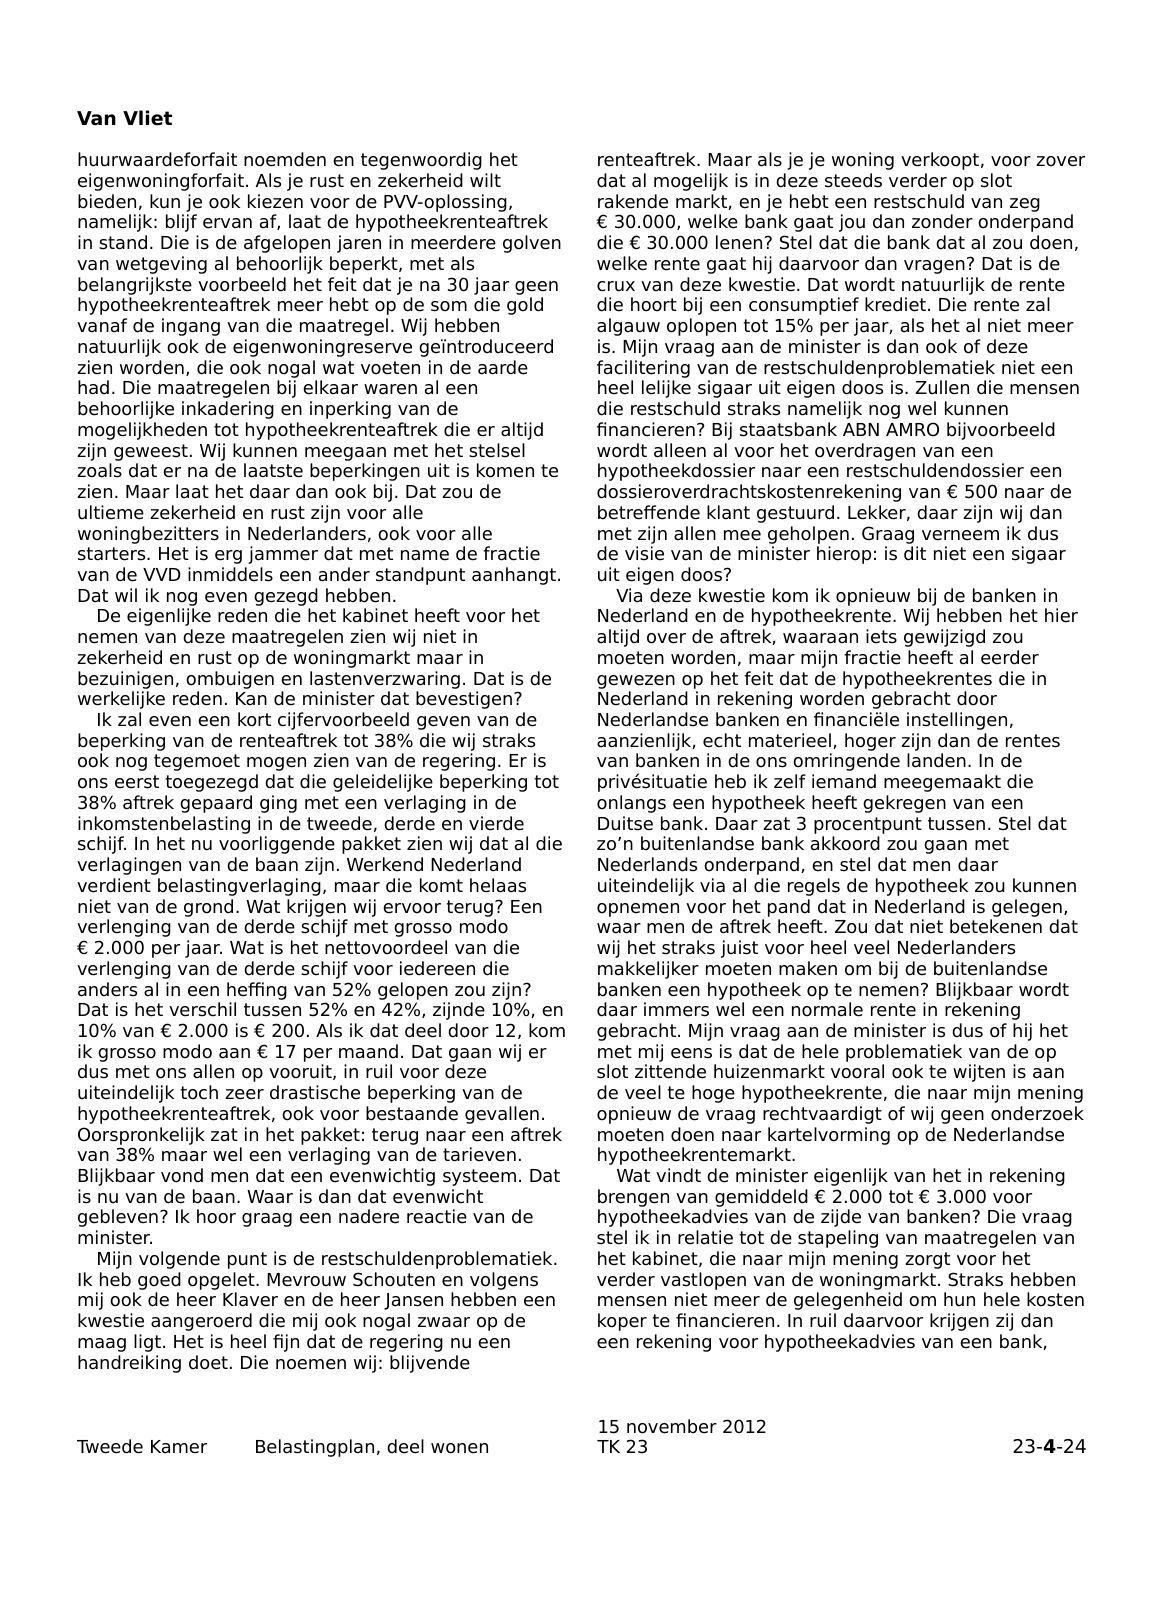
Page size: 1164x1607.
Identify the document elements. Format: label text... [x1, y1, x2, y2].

text huurwaardeforfait noemden en tegenwoordig het eigenwoningforfait. Als je rust en zekerheid wilt bieden, kun je ook kiezen voor de PVV-oplossing, namelijk: blijf ervan af, laat de hypotheekrenteaftrek in stand. Die is de afgelopen jaren in meerdere golven van wetgeving al behoorlijk beperkt, met als belangrijkste voorbeeld het feit dat je na 30 jaar geen hypotheekrenteaftrek meer hebt op de som die gold vanaf de ingang van die maatregel. Wij hebben natuurlijk ook de eigenwoningreserve geïntroduceerd zien worden, die ook nogal wat voeten in de aarde had. Die maatregelen bij elkaar waren al een behoorlijke inkadering en inperking van de mogelijkheden tot hypotheekrenteaftrek die er altijd zijn geweest. Wij kunnen meegaan met het stelsel zoals dat er na de laatste beperkingen uit is komen te zien. Maar laat het daar dan ook bij. Dat zou de ultieme zekerheid en rust zijn voor alle woningbezitters in Nederlanders, ook voor alle starters. Het is erg jammer dat met name de fractie van de VVD inmiddels een ander standpunt aanhangt. Dat wil ik nog even gezegd hebben. [77, 150, 567, 606]
text Via deze kwestie kom ik opnieuw bij de banken in Nederland en de hypotheekrente. Wij hebben het hier altijd over de aftrek, waaraan iets gewijzigd zou moeten worden, maar mijn fractie heeft al eerder gewezen op het feit dat de hypotheekrentes die in Nederland in rekening worden gebracht door Nederlandse banken en financiële instellingen, aanzienlijk, echt materieel, hoger zijn dan de rentes van banken in de ons omringende landen. In de privésituatie heb ik zelf iemand meegemaakt die onlangs een hypotheek heeft gekregen van een Duitse bank. Daar zat 3 procentpunt tussen. Stel dat zo’n buitenlandse bank akkoord zou gaan met Nederlands onderpand, en stel dat men daar uiteindelijk via al die regels de hypotheek zou kunnen opnemen voor het pand dat in Nederland is gelegen, waar men de aftrek heeft. Zou dat niet betekenen dat wij het straks juist voor heel veel Nederlanders makkelijker moeten maken om bij de buitenlandse banken een hypotheek op te nemen? Blijkbaar wordt daar immers wel een normale rente in rekening gebracht. Mijn vraag aan de minister is dus of hij het met mij eens is dat de hele problematiek van de op slot zittende huizenmarkt vooral ook te wijten is aan de veel te hoge hypotheekrente, die naar mijn mening opnieuw de vraag rechtvaardigt of wij geen onderzoek moeten doen naar kartelvorming op de Nederlandse hypotheekrentemarkt. [596, 586, 1087, 1166]
text Ik zal even een kort cijfervoorbeeld geven van de beperking van de renteaftrek tot 38% die wij straks ook nog tegemoet mogen zien van de regering. Er is ons eerst toegezegd dat die geleidelijke beperking tot 38% aftrek gepaard ging met een verlaging in de inkomstenbelasting in de tweede, derde en vierde schijf. In het nu voorliggende pakket zien wij dat al die verlagingen van de baan zijn. Werkend Nederland verdient belastingverlaging, maar die komt helaas niet van de grond. Wat krijgen wij ervoor terug? Een verlenging van de derde schijf met grosso modo € 2.000 per jaar. Wat is het nettovoordeel van die verlenging van de derde schijf voor iedereen die anders al in een heffing van 52% gelopen zou zijn? Dat is het verschil tussen 52% en 42%, zijnde 10%, en 10% van € 2.000 is € 200. Als ik dat deel door 12, kom ik grosso modo aan € 17 per maand. Dat gaan wij er dus met ons allen op vooruit, in ruil voor deze uiteindelijk toch zeer drastische beperking van de hypotheekrenteaftrek, ook voor bestaande gevallen. Oorspronkelijk zat in het pakket: terug naar een aftrek van 38% maar wel een verlaging van de tarieven. Blijkbaar vond men dat een evenwichtig systeem. Dat is nu van de baan. Waar is dan dat evenwicht gebleven? Ik hoor graag een nadere reactie van de minister. [77, 710, 567, 1249]
text De eigenlijke reden die het kabinet heeft voor het nemen van deze maatregelen zien wij niet in zekerheid en rust op de woningmarkt maar in bezuinigen, ombuigen en lastenverzwaring. Dat is de werkelijke reden. Kan de minister dat bevestigen? [77, 606, 567, 710]
text Wat vindt de minister eigenlijk van het in rekening brengen van gemiddeld € 2.000 tot € 3.000 voor hypotheekadvies van de zijde van banken? Die vraag stel ik in relatie tot de stapeling van maatregelen van het kabinet, die naar mijn mening zorgt voor het verder vastlopen van de woningmarkt. Straks hebben mensen niet meer de gelegenheid om hun hele kosten koper te financieren. In ruil daarvoor krijgen zij dan een rekening voor hypotheekadvies van een bank, [596, 1166, 1087, 1352]
text Mijn volgende punt is de restschuldenproblematiek. Ik heb goed opgelet. Mevrouw Schouten en volgens mij ook de heer Klaver en de heer Jansen hebben een kwestie aangeroerd die mij ook nogal zwaar op de maag ligt. Het is heel fijn dat de regering nu een handreiking doet. Die noemen wij: blijvende [77, 1249, 567, 1373]
text renteaftrek. Maar als je je woning verkoopt, voor zover dat al mogelijk is in deze steeds verder op slot rakende markt, en je hebt een restschuld van zeg € 30.000, welke bank gaat jou dan zonder onderpand die € 30.000 lenen? Stel dat die bank dat al zou doen, welke rente gaat hij daarvoor dan vragen? Dat is de crux van deze kwestie. Dat wordt natuurlijk de rente die hoort bij een consumptief krediet. Die rente zal algauw oplopen tot 15% per jaar, als het al niet meer is. Mijn vraag aan de minister is dan ook of deze facilitering van de restschuldenproblematiek niet een heel lelijke sigaar uit eigen doos is. Zullen die mensen die restschuld straks namelijk nog wel kunnen financieren? Bij staatsbank ABN AMRO bijvoorbeeld wordt alleen al voor het overdragen van een hypotheekdossier naar een restschuldendossier een dossieroverdrachtskostenrekening van € 500 naar de betreffende klant gestuurd. Lekker, daar zijn wij dan met zijn allen mee geholpen. Graag verneem ik dus de visie van de minister hierop: is dit niet een sigaar uit eigen doos? [596, 150, 1087, 586]
